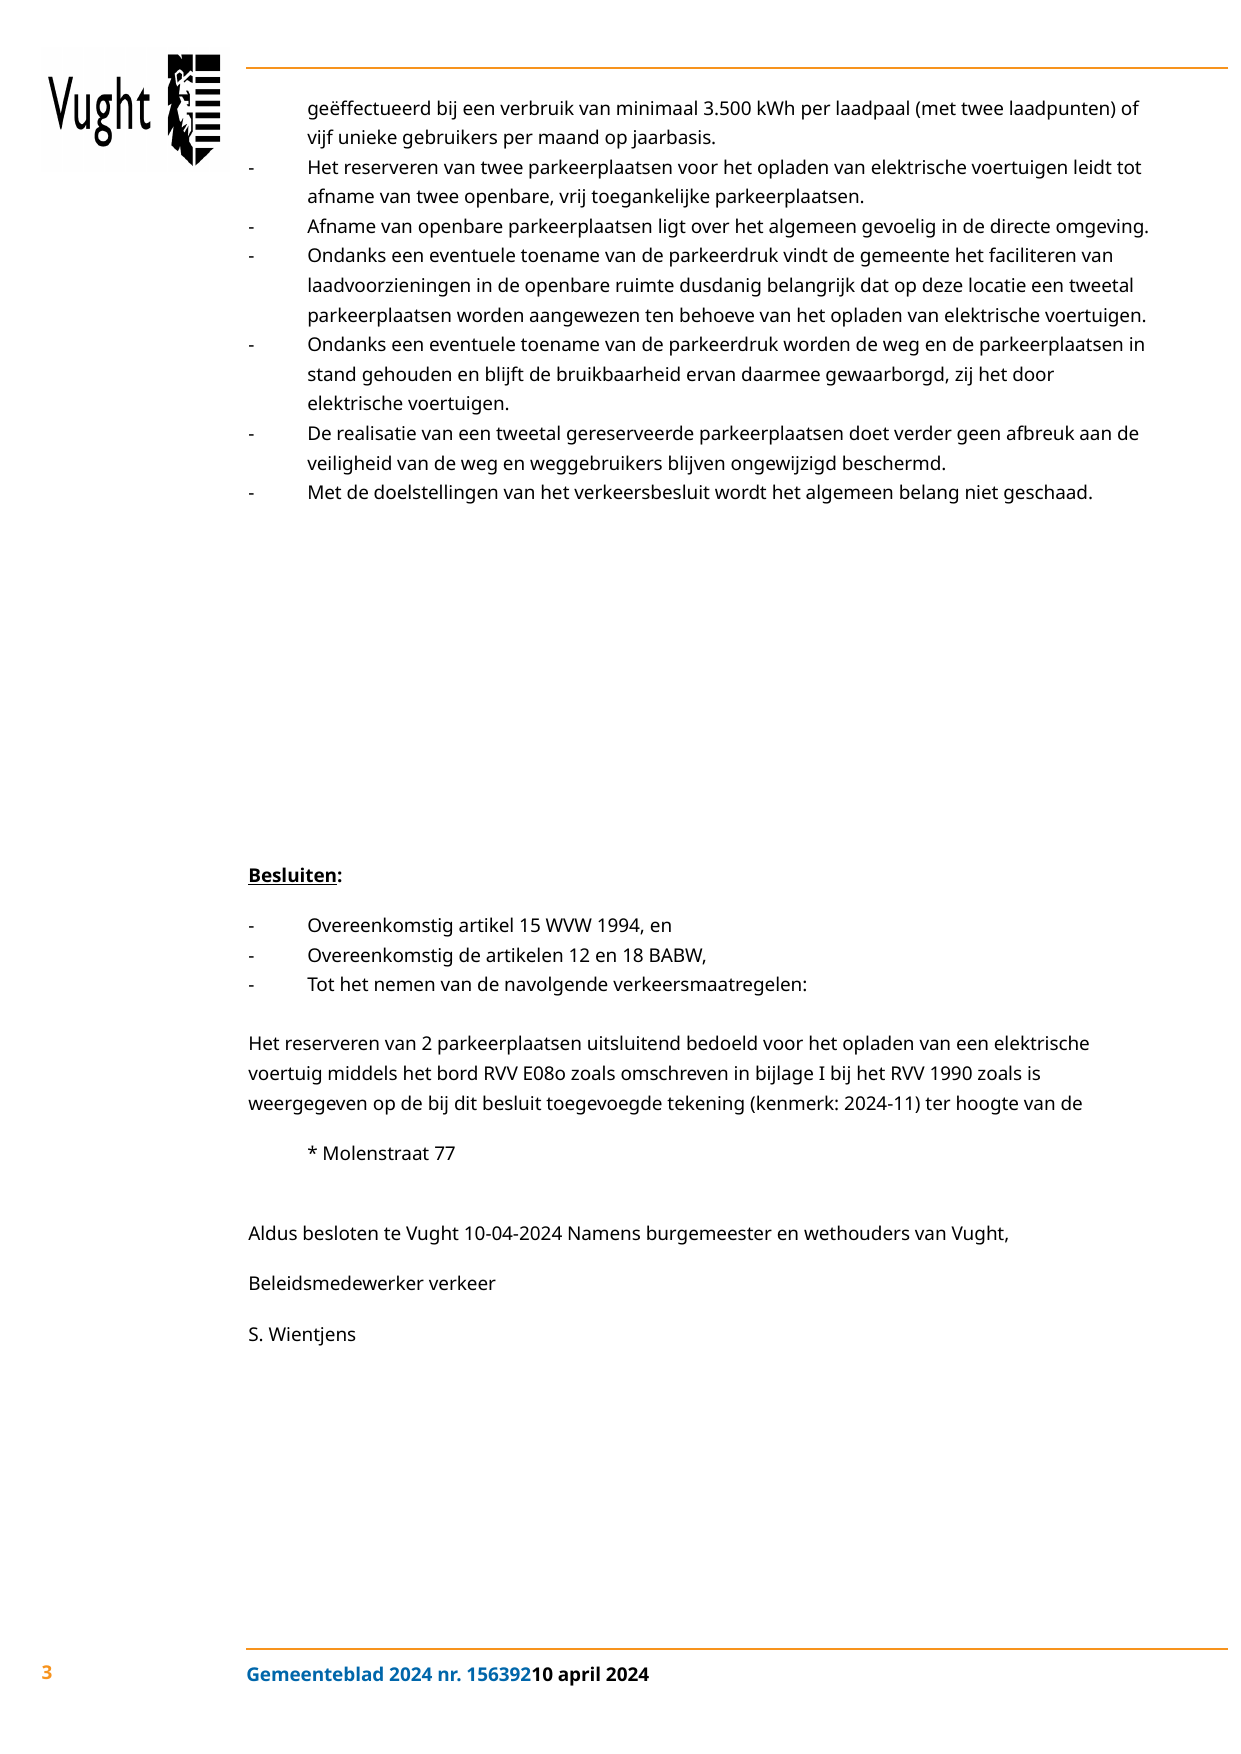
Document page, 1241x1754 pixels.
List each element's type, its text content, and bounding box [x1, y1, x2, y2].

list geëffectueerd bij een verbruik van minimaal 3.500 kWh per laadpaal (met twee laadpunten) of vijf unieke gebruikers per maand op jaarbasis. [248, 95, 1152, 150]
list Ondanks een eventuele toename van de parkeerdruk vindt de gemeente het faciliteren van laadvoorzieningen in de openbare ruimte dusdanig belangrijk dat op deze locatie een tweetal parkeerplaatsen worden aangewezen ten behoeve van het opladen van elektrische voertuigen. [248, 243, 1152, 328]
text Aldus besloten te Vught 10-04-2024 Namens burgemeester en wethouders van Vught, [248, 1220, 1152, 1246]
text S. Wientjens [248, 1321, 1152, 1347]
text Besluiten: [248, 862, 1152, 888]
list Afname van openbare parkeerplaatsen ligt over het algemeen gevoelig in de directe omgeving. [248, 213, 1152, 239]
list De realisatie van een tweetal gereserveerde parkeerplaatsen doet verder geen afbreuk aan de veiligheid van de weg en weggebruikers blijven ongewijzigd beschermd. [248, 420, 1152, 476]
picture [41, 47, 231, 172]
list Het reserveren van twee parkeerplaatsen voor het opladen van elektrische voertuigen leidt tot afname van twee openbare, vrij toegankelijke parkeerplaatsen. [248, 154, 1152, 209]
text Beleidsmedewerker verkeer [248, 1271, 1152, 1296]
list Overeenkomstig artikel 15 WVW 1994, en [248, 912, 1152, 938]
list Met de doelstellingen van het verkeersbesluit wordt het algemeen belang niet geschaad. [248, 479, 1152, 505]
list Tot het nemen van de navolgende verkeersmaatregelen: [248, 971, 1152, 997]
list Ondanks een eventuele toename van de parkeerdruk worden de weg en de parkeerplaatsen in stand gehouden en blijft de bruikbaarheid ervan daarmee gewaarborgd, zij het door elektrische voertuigen. [248, 331, 1152, 416]
list Overeenkomstig de artikelen 12 en 18 BABW, [248, 942, 1152, 968]
text Het reserveren van 2 parkeerplaatsen uitsluitend bedoeld voor het opladen van een elektrische voertuig middels het bord RVV E08o zoals omschreven in bijlage I bij het RVV 1990 zoals is weergegeven op de bij dit besluit toegevoegde tekening (kenmerk: 2024-11) ter hoogte van de [248, 1031, 1152, 1116]
list * Molenstraat 77 [248, 1140, 1152, 1166]
